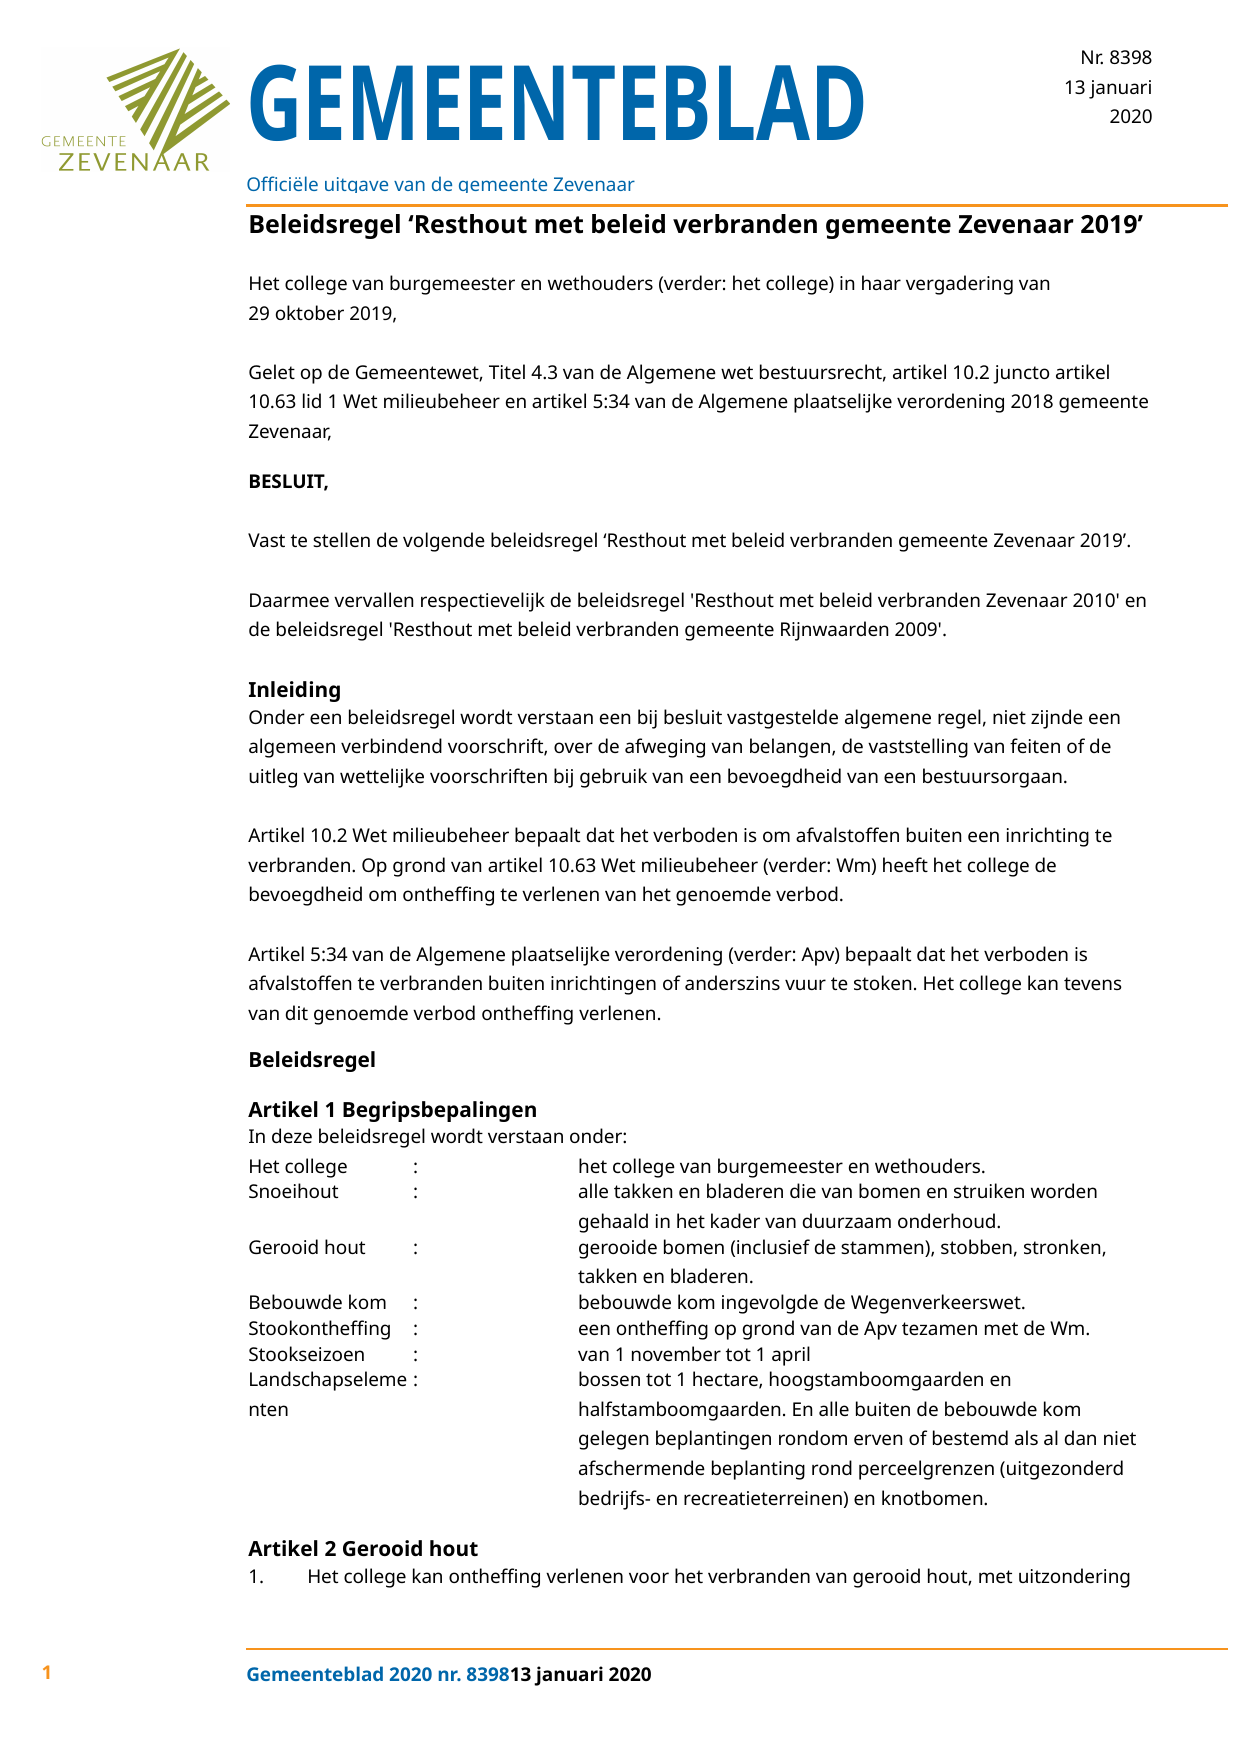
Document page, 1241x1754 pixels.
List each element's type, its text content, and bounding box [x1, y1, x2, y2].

table_cell : [413, 1315, 578, 1341]
text Inleiding [248, 676, 1152, 704]
table_cell een ontheffing op grond van de Apv tezamen met de Wm. [578, 1315, 1152, 1341]
text BESLUIT, [248, 468, 1152, 494]
text Daarmee vervallen respectievelijk de beleidsregel 'Resthout met beleid verbranden Zevenaar 2010' en de beleidsregel 'Resthout met beleid verbranden gemeente Rijnwaarden 2009'. [248, 587, 1152, 642]
text Onder een beleidsregel wordt verstaan een bij besluit vastgestelde algemene regel, niet zijnde een algemeen verbindend voorschrift, over de afweging van belangen, de vaststelling van feiten of de uitleg van wettelijke voorschriften bij gebruik van een bevoegdheid van een bestuursorgaan. [248, 704, 1152, 789]
table_cell Bebouwde kom [248, 1289, 413, 1315]
text Artikel 2 Gerooid hout [248, 1534, 1152, 1563]
table_cell van 1 november tot 1 april [578, 1341, 1152, 1366]
text Artikel 10.2 Wet milieubeheer bepaalt dat het verboden is om afvalstoffen buiten een inrichting te verbranden. Op grond van artikel 10.63 Wet milieubeheer (verder: Wm) heeft het college de bevoegdheid om ontheffing te verlenen van het genoemde verbod. [248, 822, 1152, 907]
table_cell : [413, 1366, 578, 1511]
text Artikel 1 Begripsbepalingen [248, 1095, 1152, 1123]
table_cell bebouwde kom ingevolgde de Wegenverkeerswet. [578, 1289, 1152, 1315]
table_cell Snoeihout [248, 1179, 413, 1234]
table_header het college van burgemeester en wethouders. [578, 1153, 1152, 1179]
text Vast te stellen de volgende beleidsregel ‘Resthout met beleid verbranden gemeente Zevenaar 2019’. [248, 528, 1152, 553]
text Het college van burgemeester en wethouders (verder: het college) in haar vergadering van 29 oktober 2019, [248, 270, 1152, 326]
table_cell : [413, 1234, 578, 1289]
table_cell : [413, 1341, 578, 1366]
text Artikel 5:34 van de Algemene plaatselijke verordening (verder: Apv) bepaalt dat het verboden is afvalstoffen te verbranden buiten inrichtingen of anderszins vuur te stoken. Het college kan tevens van dit genoemde verbod ontheffing verlenen. [248, 941, 1152, 1026]
table_cell Gerooid hout [248, 1234, 413, 1289]
text In deze beleidsregel wordt verstaan onder: [248, 1123, 1152, 1149]
text Beleidsregel ‘Resthout met beleid verbranden gemeente Zevenaar 2019’ [248, 207, 1152, 241]
table_cell alle takken en bladeren die van bomen en struiken worden gehaald in het kader van duurzaam onderhoud. [578, 1179, 1152, 1234]
table_cell : [413, 1289, 578, 1315]
table_header : [413, 1153, 578, 1179]
table_cell Stookseizoen [248, 1341, 413, 1366]
text Gelet op de Gemeentewet, Titel 4.3 van de Algemene wet bestuursrecht, artikel 10.2 juncto artikel 10.63 lid 1 Wet milieubeheer en artikel 5:34 van de Algemene plaatselijke verordening 2018 gemeente Zevenaar, [248, 359, 1152, 444]
table_cell Landschapselementen [248, 1366, 413, 1511]
text Beleidsregel [248, 1046, 1152, 1074]
table_cell Stookontheffing [248, 1315, 413, 1341]
table_cell bossen tot 1 hectare, hoogstamboomgaarden en halfstamboomgaarden. En alle buiten de bebouwde kom gelegen beplantingen rondom erven of bestemd als al dan niet afschermende beplanting rond perceelgrenzen (uitgezonderd bedrijfs- en recreatieterreinen) en knotbomen. [578, 1366, 1152, 1511]
table_cell : [413, 1179, 578, 1234]
table_header Het college [248, 1153, 413, 1179]
list Het college kan ontheffing verlenen voor het verbranden van gerooid hout, met uitzondering [248, 1563, 1152, 1589]
picture [41, 47, 231, 172]
table_cell gerooide bomen (inclusief de stammen), stobben, stronken, takken en bladeren. [578, 1234, 1152, 1289]
